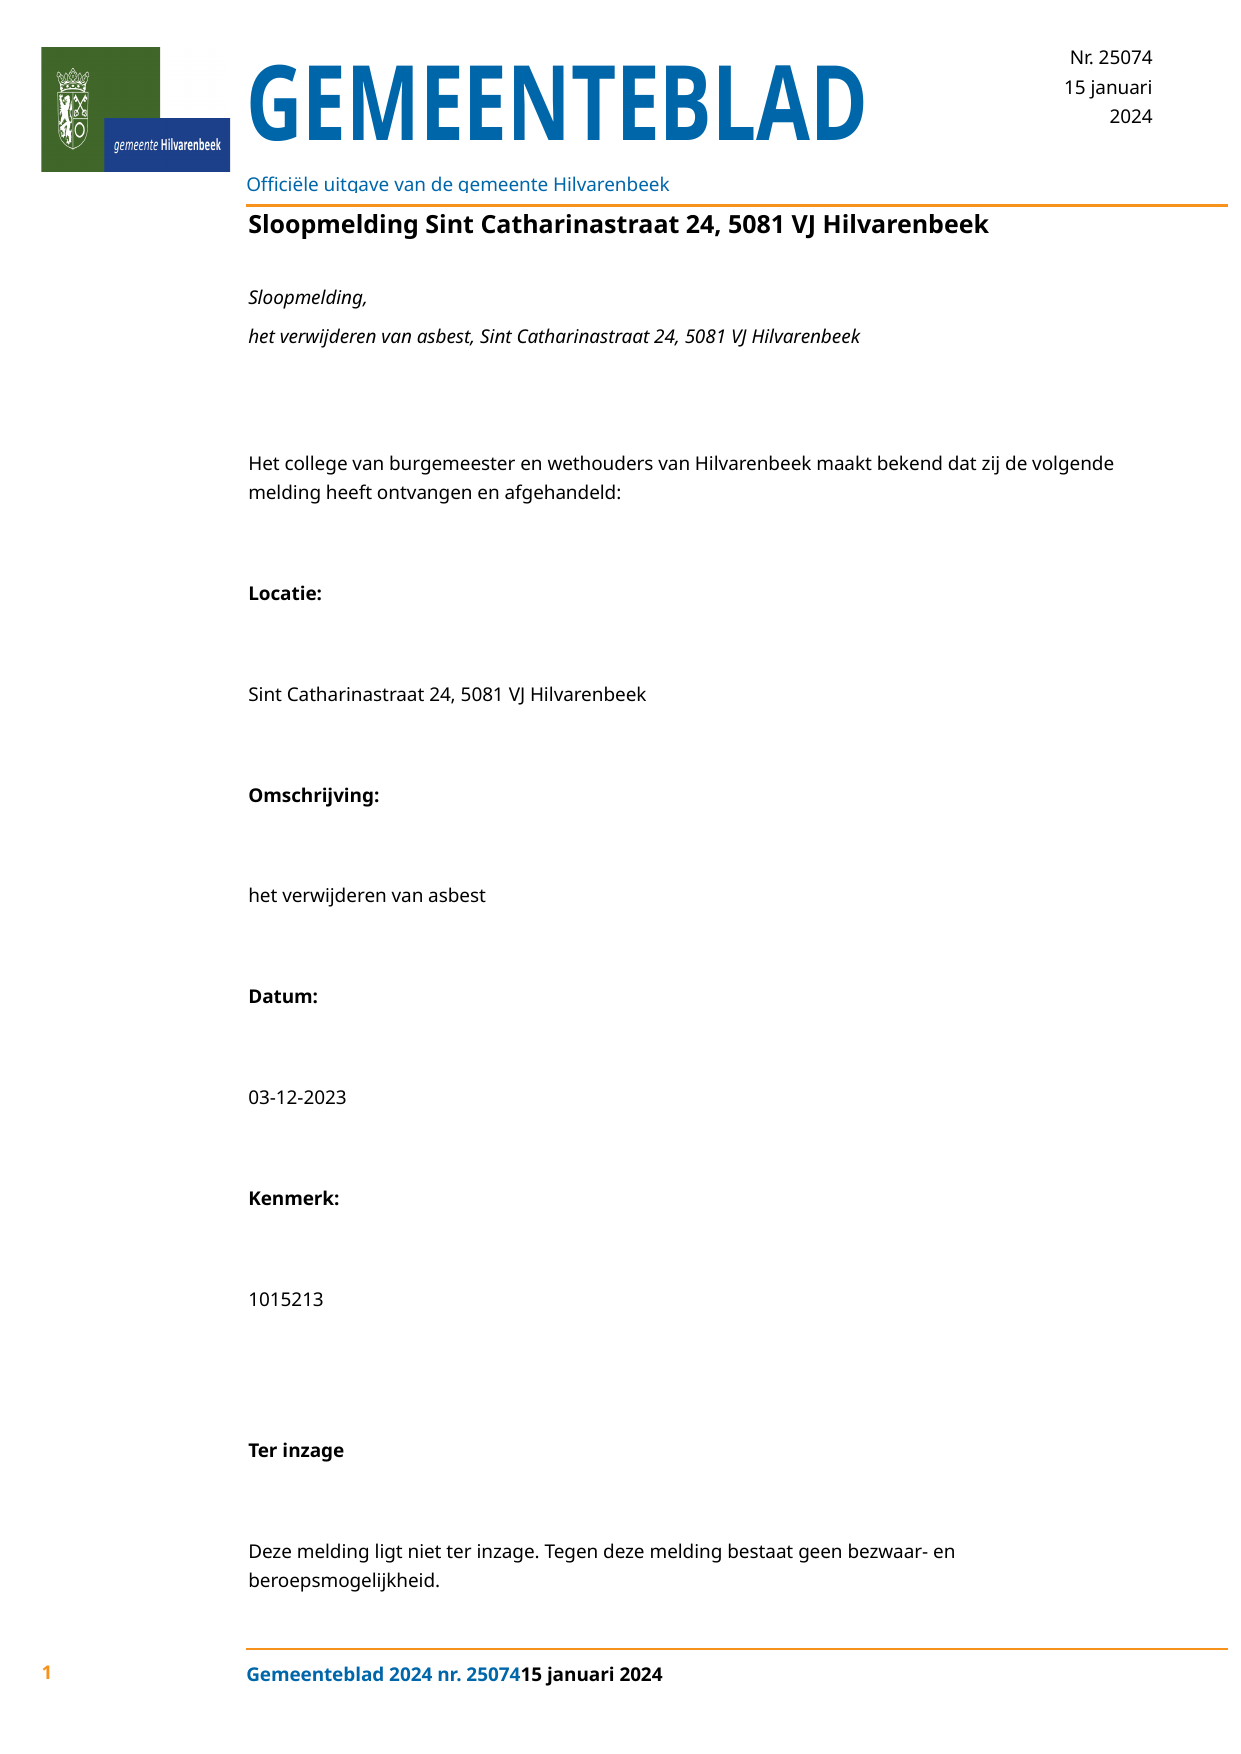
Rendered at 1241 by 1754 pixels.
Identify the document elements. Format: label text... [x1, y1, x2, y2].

text 03-12-2023 [248, 1084, 1152, 1110]
text Locatie: [248, 580, 1152, 606]
text Deze melding ligt niet ter inzage. Tegen deze melding bestaat geen bezwaar- en beroepsmogelijkheid. [248, 1538, 1152, 1593]
text Sloopmelding, [248, 284, 1152, 309]
text het verwijderen van asbest [248, 883, 1152, 908]
text Ter inzage [248, 1437, 1152, 1463]
text Sint Catharinastraat 24, 5081 VJ Hilvarenbeek [248, 681, 1152, 707]
text het verwijderen van asbest, Sint Catharinastraat 24, 5081 VJ Hilvarenbeek [248, 323, 1152, 349]
text Sloopmelding Sint Catharinastraat 24, 5081 VJ Hilvarenbeek [248, 207, 1152, 241]
text Datum: [248, 983, 1152, 1009]
text Omschrijving: [248, 782, 1152, 807]
picture [41, 47, 231, 172]
text Het college van burgemeester en wethouders van Hilvarenbeek maakt bekend dat zij de volgende melding heeft ontvangen en afgehandeld: [248, 450, 1152, 505]
text 1015213 [248, 1286, 1152, 1312]
text Kenmerk: [248, 1185, 1152, 1211]
